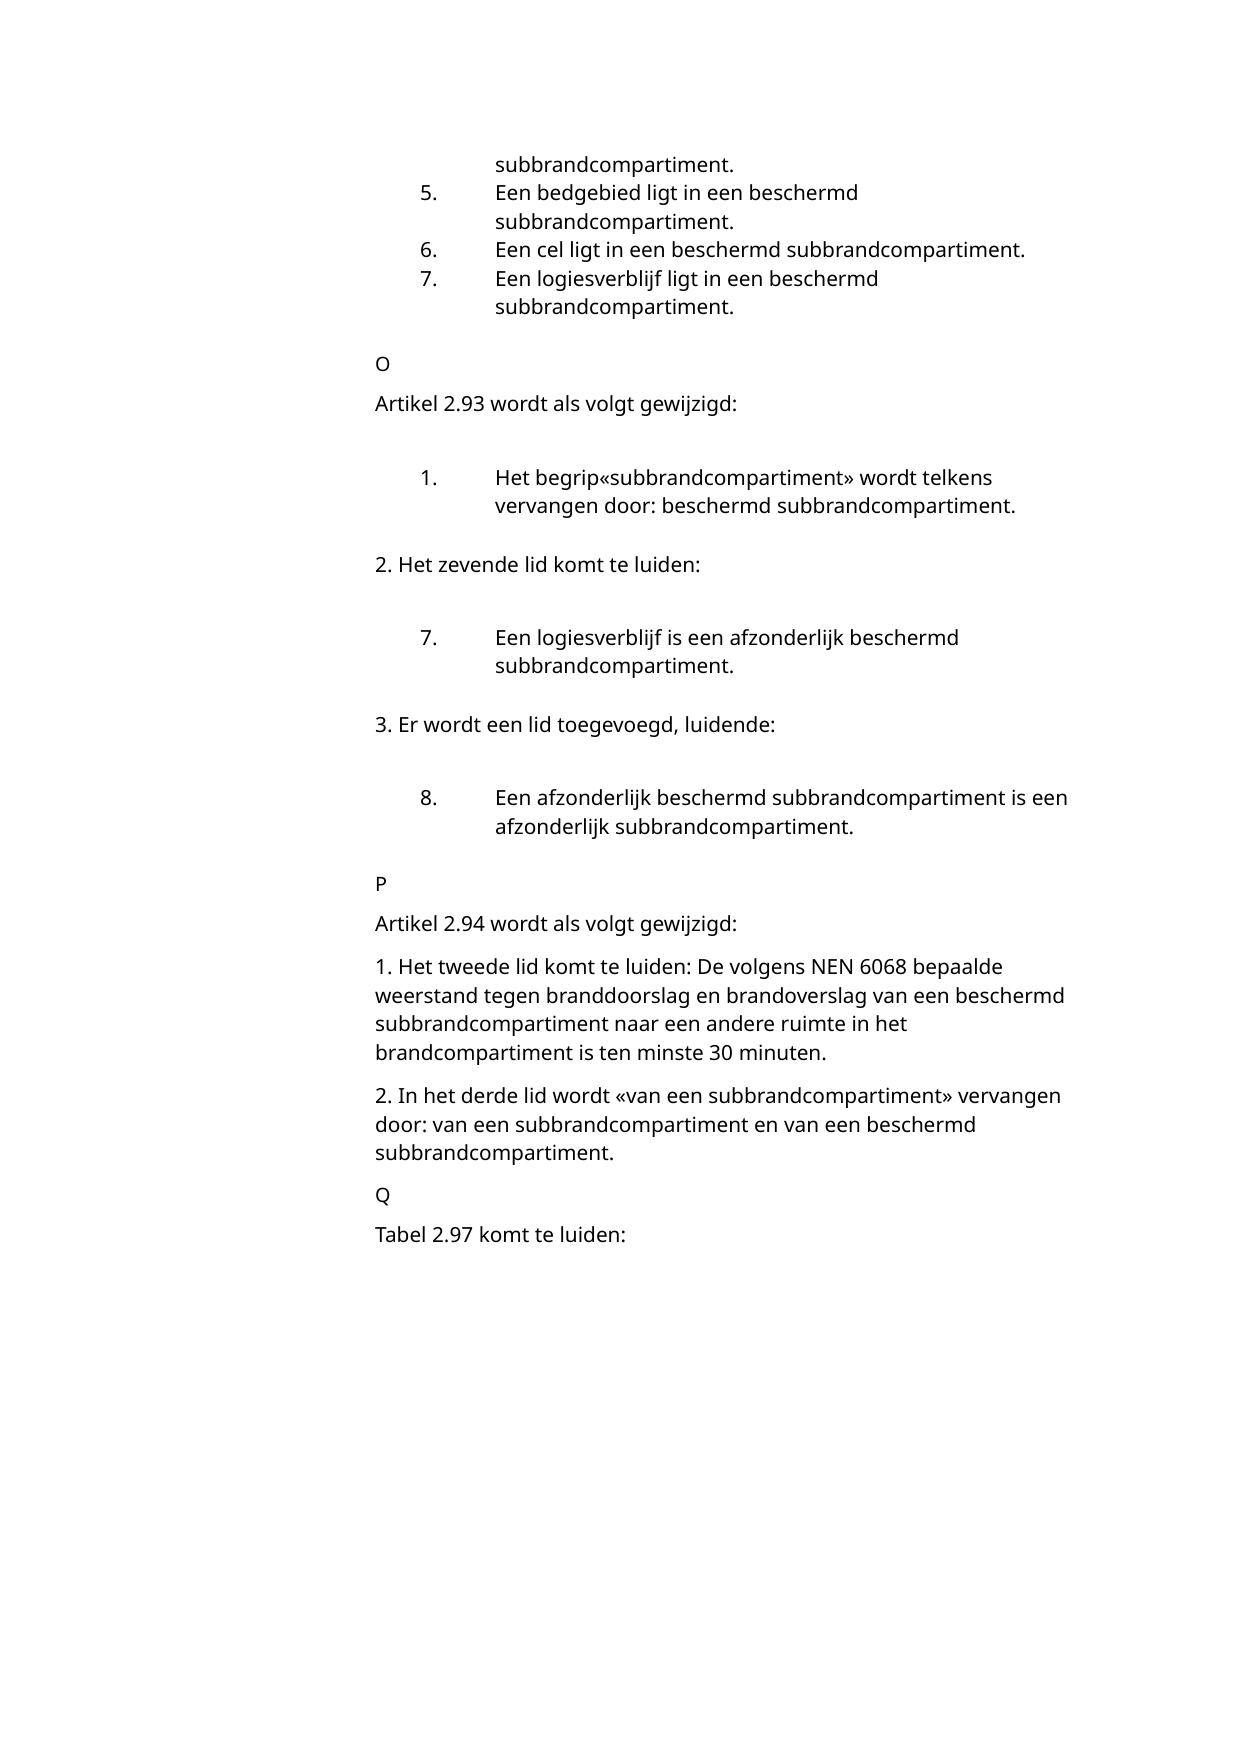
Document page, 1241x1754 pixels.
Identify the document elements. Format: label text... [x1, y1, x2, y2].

list Een bedgebied ligt in een beschermd subbrandcompartiment. [420, 178, 1090, 235]
text 3. Er wordt een lid toegevoegd, luidende: [375, 710, 1090, 738]
list Een afzonderlijk beschermd subbrandcompartiment is een afzonderlijk subbrandcompartiment. [420, 783, 1090, 840]
text Artikel 2.93 wordt als volgt gewijzigd: [375, 389, 1090, 418]
list Een logiesverblijf is een afzonderlijk beschermd subbrandcompartiment. [420, 623, 1090, 680]
text Artikel 2.94 wordt als volgt gewijzigd: [375, 909, 1090, 937]
list subbrandcompartiment. [420, 150, 1090, 178]
text 2. Het zevende lid komt te luiden: [375, 550, 1090, 578]
text 1. Het tweede lid komt te luiden: De volgens NEN 6068 bepaalde weerstand tegen branddoorslag en brandoverslag van een beschermd subbrandcompartiment naar een andere ruimte in het brandcompartiment is ten minste 30 minuten. [375, 952, 1090, 1066]
list Het begrip«subbrandcompartiment» wordt telkens vervangen door: beschermd subbrandcompartiment. [420, 463, 1090, 520]
list Een cel ligt in een beschermd subbrandcompartiment. [420, 235, 1090, 264]
text O [375, 351, 1090, 378]
text Tabel 2.97 komt te luiden: [375, 1220, 1090, 1249]
list Een logiesverblijf ligt in een beschermd subbrandcompartiment. [420, 264, 1090, 321]
text Q [375, 1182, 1090, 1208]
text P [375, 870, 1090, 897]
text 2. In het derde lid wordt «van een subbrandcompartiment» vervangen door: van een subbrandcompartiment en van een beschermd subbrandcompartiment. [375, 1081, 1090, 1167]
